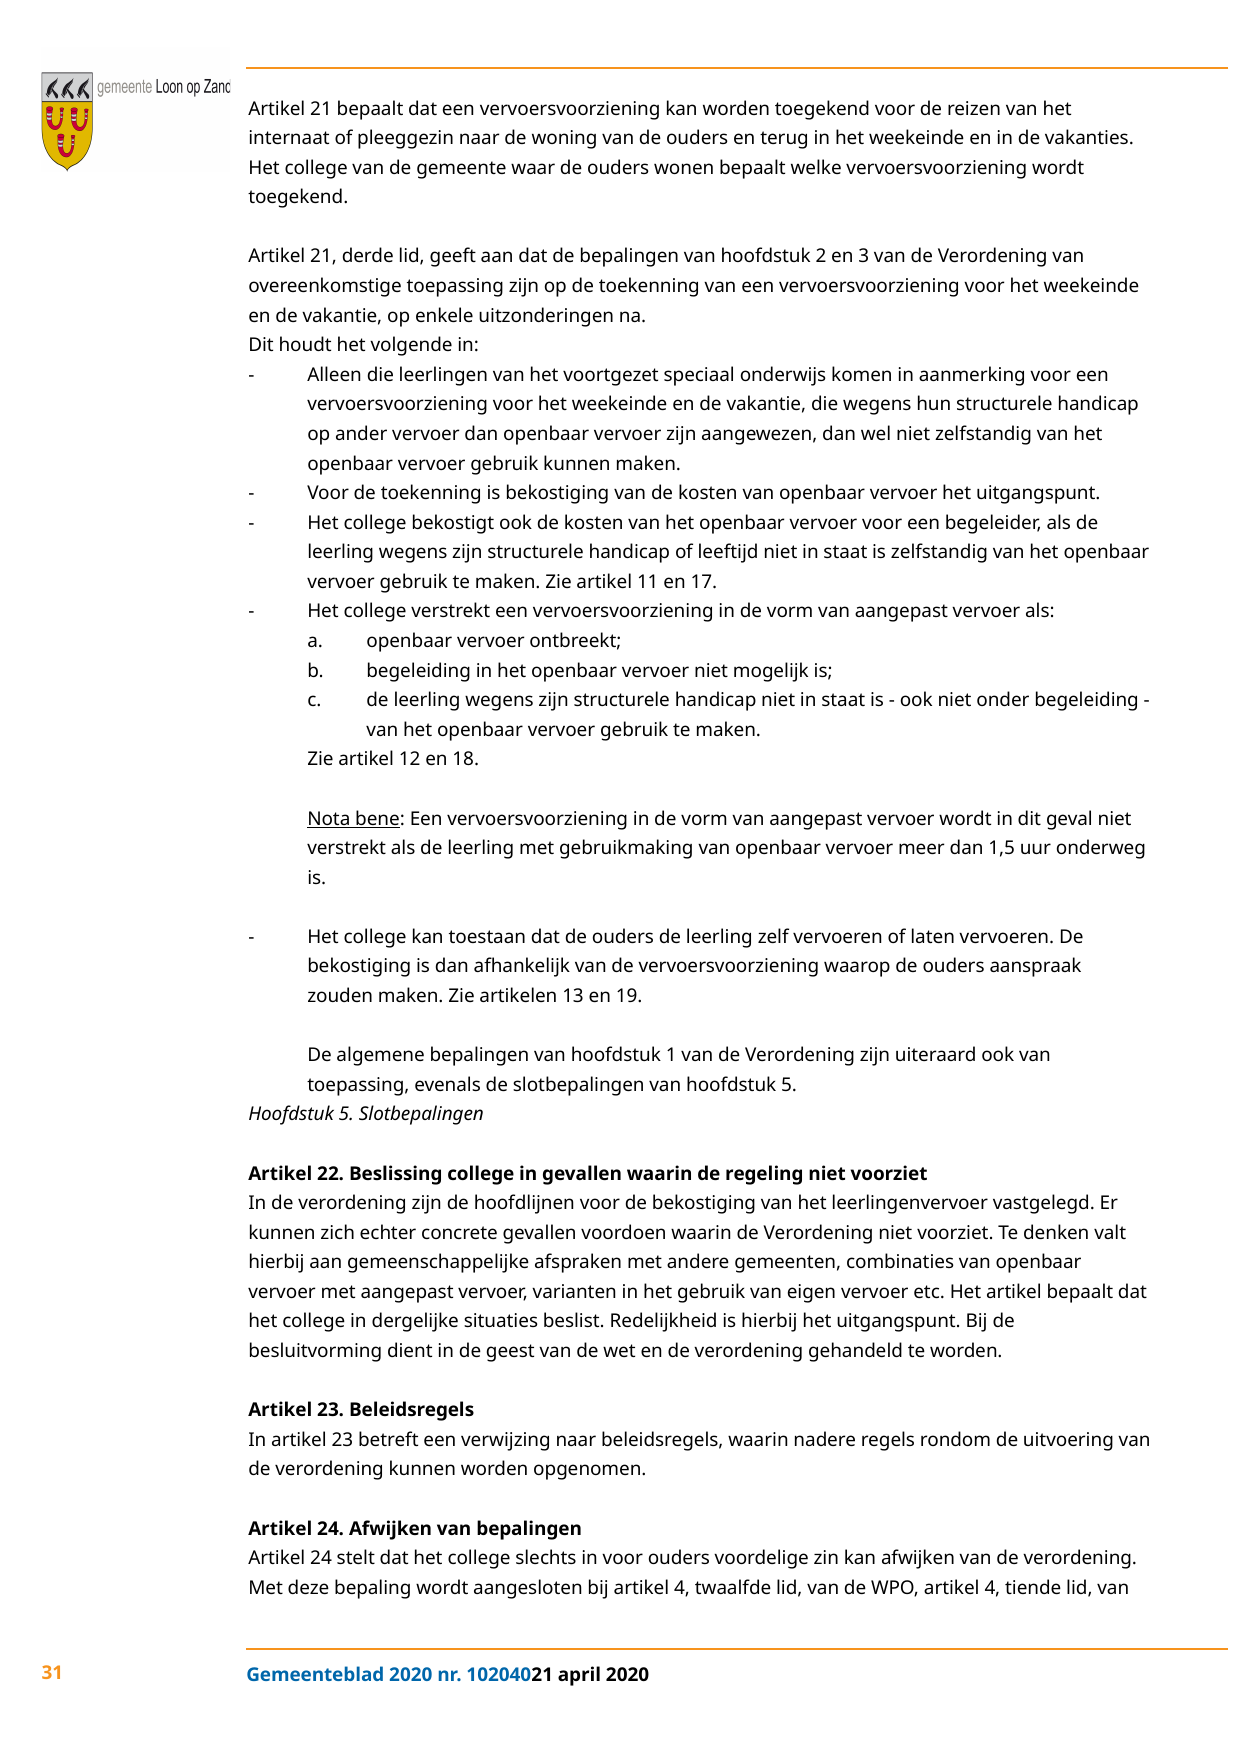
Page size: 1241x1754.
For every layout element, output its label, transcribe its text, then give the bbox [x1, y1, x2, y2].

list Alleen die leerlingen van het voortgezet speciaal onderwijs komen in aanmerking voor een vervoersvoorziening voor het weekeinde en de vakantie, die wegens hun structurele handicap op ander vervoer dan openbaar vervoer zijn aangewezen, dan wel niet zelfstandig van het openbaar vervoer gebruik kunnen maken. [248, 361, 1152, 476]
list Nota bene: Een vervoersvoorziening in de vorm van aangepast vervoer wordt in dit geval niet verstrekt als de leerling met gebruikmaking van openbaar vervoer meer dan 1,5 uur onderweg is. [248, 805, 1152, 890]
text Artikel 24. Afwijken van bepalingen [248, 1515, 1152, 1541]
text In artikel 23 betreft een verwijzing naar beleidsregels, waarin nadere regels rondom de uitvoering van de verordening kunnen worden opgenomen. [248, 1426, 1152, 1481]
text Dit houdt het volgende in: [248, 331, 1152, 357]
list Het college bekostigt ook de kosten van het openbaar vervoer voor een begeleider, als de leerling wegens zijn structurele handicap of leeftijd niet in staat is zelfstandig van het openbaar vervoer gebruik te maken. Zie artikel 11 en 17. [248, 509, 1152, 594]
text Artikel 23. Beleidsregels [248, 1396, 1152, 1422]
text Artikel 21 bepaalt dat een vervoersvoorziening kan worden toegekend voor de reizen van het internaat of pleeggezin naar de woning van de ouders en terug in het weekeinde en in de vakanties. Het college van de gemeente waar de ouders wonen bepaalt welke vervoersvoorziening wordt toegekend. [248, 95, 1152, 209]
text In de verordening zijn de hoofdlijnen voor de bekostiging van het leerlingenvervoer vastgelegd. Er kunnen zich echter concrete gevallen voordoen waarin de Verordening niet voorziet. Te denken valt hierbij aan gemeenschappelijke afspraken met andere gemeenten, combinaties van openbaar vervoer met aangepast vervoer, varianten in het gebruik van eigen vervoer etc. Het artikel bepaalt dat het college in dergelijke situaties beslist. Redelijkheid is hierbij het uitgangspunt. Bij de besluitvorming dient in de geest van de wet en de verordening gehandeld te worden. [248, 1189, 1152, 1363]
text Artikel 21, derde lid, geeft aan dat de bepalingen van hoofdstuk 2 en 3 van de Verordening van overeenkomstige toepassing zijn op de toekenning van een vervoersvoorziening voor het weekeinde en de vakantie, op enkele uitzonderingen na. [248, 243, 1152, 328]
list de leerling wegens zijn structurele handicap niet in staat is - ook niet onder begeleiding - van het openbaar vervoer gebruik te maken. [307, 686, 1152, 742]
text Artikel 24 stelt dat het college slechts in voor ouders voordelige zin kan afwijken van de verordening. Met deze bepaling wordt aangesloten bij artikel 4, twaalfde lid, van de WPO, artikel 4, tiende lid, van [248, 1544, 1152, 1600]
list Het college verstrekt een vervoersvoorziening in de vorm van aangepast vervoer als: [248, 598, 1152, 623]
list Het college kan toestaan dat de ouders de leerling zelf vervoeren of laten vervoeren. De bekostiging is dan afhankelijk van de vervoersvoorziening waarop de ouders aanspraak zouden maken. Zie artikelen 13 en 19. [248, 923, 1152, 1008]
text Artikel 22. Beslissing college in gevallen waarin de regeling niet voorziet [248, 1160, 1152, 1186]
list Zie artikel 12 en 18. [248, 746, 1152, 771]
list begeleiding in het openbaar vervoer niet mogelijk is; [307, 657, 1152, 683]
text Hoofdstuk 5. Slotbepalingen [248, 1101, 1152, 1126]
picture [41, 47, 231, 172]
list openbaar vervoer ontbreekt; [307, 627, 1152, 653]
list Voor de toekenning is bekostiging van de kosten van openbaar vervoer het uitgangspunt. [248, 479, 1152, 505]
list De algemene bepalingen van hoofdstuk 1 van de Verordening zijn uiteraard ook van toepassing, evenals de slotbepalingen van hoofdstuk 5. [248, 1041, 1152, 1097]
